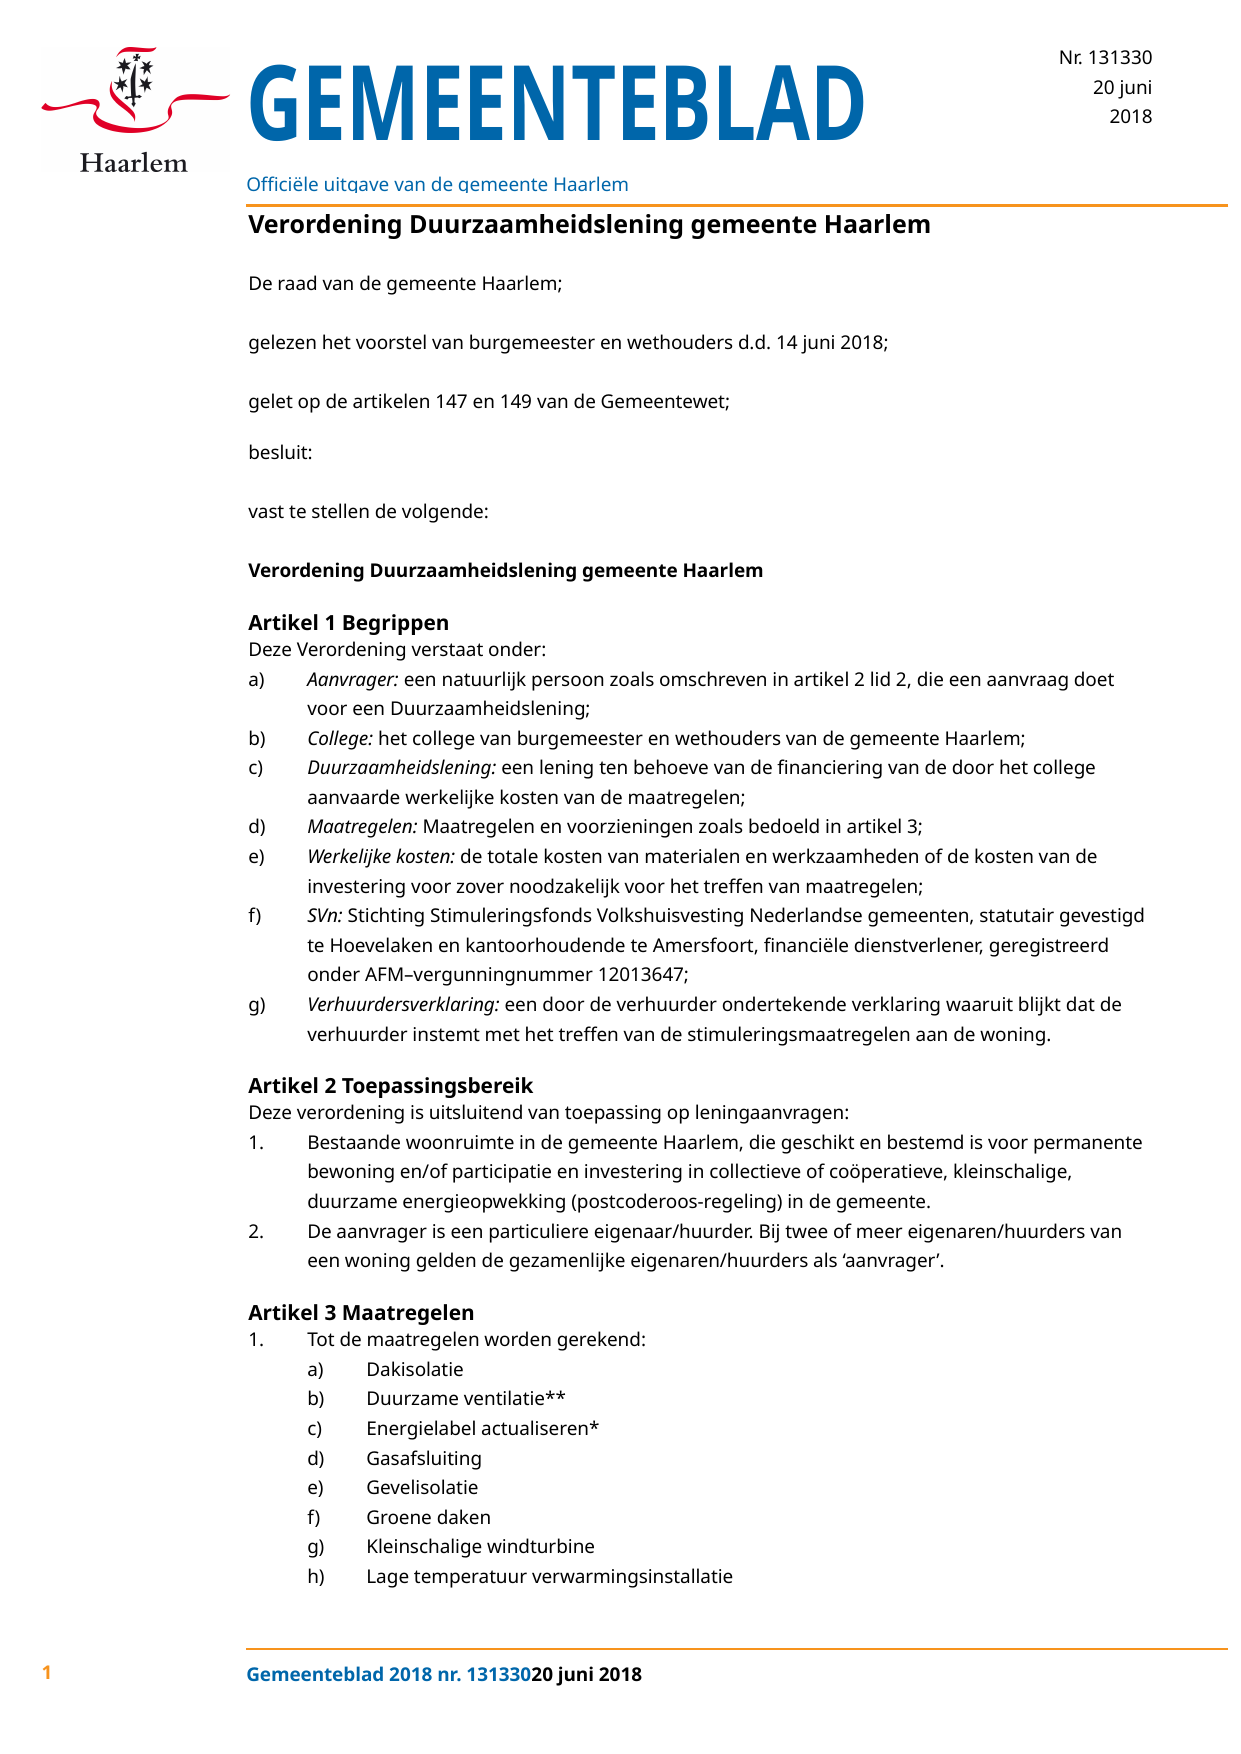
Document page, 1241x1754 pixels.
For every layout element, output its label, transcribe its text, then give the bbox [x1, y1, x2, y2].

list Kleinschalige windturbine [307, 1533, 1152, 1559]
list De aanvrager is een particuliere eigenaar/huurder. Bij twee of meer eigenaren/huurders van een woning gelden de gezamenlijke eigenaren/huurders als ‘aanvrager’. [248, 1218, 1152, 1273]
list Gevelisolatie [307, 1474, 1152, 1500]
text gelezen het voorstel van burgemeester en wethouders d.d. 14 juni 2018; [248, 329, 1152, 355]
list Werkelijke kosten: de totale kosten van materialen en werkzaamheden of de kosten van de investering voor zover noodzakelijk voor het treffen van maatregelen; [248, 843, 1152, 898]
list Groene daken [307, 1504, 1152, 1529]
list SVn: Stichting Stimuleringsfonds Volkshuisvesting Nederlandse gemeenten, statutair gevestigd te Hoevelaken en kantoorhoudende te Amersfoort, financiële dienstverlener, geregistreerd onder AFM–vergunningnummer 12013647; [248, 902, 1152, 987]
text Verordening Duurzaamheidslening gemeente Haarlem [248, 557, 1152, 583]
list Tot de maatregelen worden gerekend: [248, 1326, 1152, 1352]
list Verhuurdersverklaring: een door de verhuurder ondertekende verklaring waaruit blijkt dat de verhuurder instemt met het treffen van de stimuleringsmaatregelen aan de woning. [248, 991, 1152, 1046]
text Artikel 1 Begrippen [248, 608, 1152, 636]
picture [41, 47, 231, 172]
list Dakisolatie [307, 1356, 1152, 1382]
text Artikel 2 Toepassingsbereik [248, 1071, 1152, 1099]
text vast te stellen de volgende: [248, 498, 1152, 524]
text gelet op de artikelen 147 en 149 van de Gemeentewet; [248, 389, 1152, 414]
text Deze Verordening verstaat onder: [248, 636, 1152, 662]
text Deze verordening is uitsluitend van toepassing op leningaanvragen: [248, 1099, 1152, 1125]
list Gasafsluiting [307, 1445, 1152, 1470]
list Bestaande woonruimte in de gemeente Haarlem, die geschikt en bestemd is voor permanente bewoning en/of participatie en investering in collectieve of coöperatieve, kleinschalige, duurzame energieopwekking (postcoderoos-regeling) in de gemeente. [248, 1129, 1152, 1214]
list Energielabel actualiseren* [307, 1415, 1152, 1441]
text Artikel 3 Maatregelen [248, 1298, 1152, 1326]
text De raad van de gemeente Haarlem; [248, 270, 1152, 296]
list Duurzaamheidslening: een lening ten behoeve van de financiering van de door het college aanvaarde werkelijke kosten van de maatregelen; [248, 754, 1152, 810]
text besluit: [248, 439, 1152, 465]
list Lage temperatuur verwarmingsinstallatie [307, 1563, 1152, 1589]
text Verordening Duurzaamheidslening gemeente Haarlem [248, 207, 1152, 241]
list College: het college van burgemeester en wethouders van de gemeente Haarlem; [248, 725, 1152, 751]
list Aanvrager: een natuurlijk persoon zoals omschreven in artikel 2 lid 2, die een aanvraag doet voor een Duurzaamheidslening; [248, 666, 1152, 721]
list Duurzame ventilatie** [307, 1386, 1152, 1411]
list Maatregelen: Maatregelen en voorzieningen zoals bedoeld in artikel 3; [248, 814, 1152, 839]
